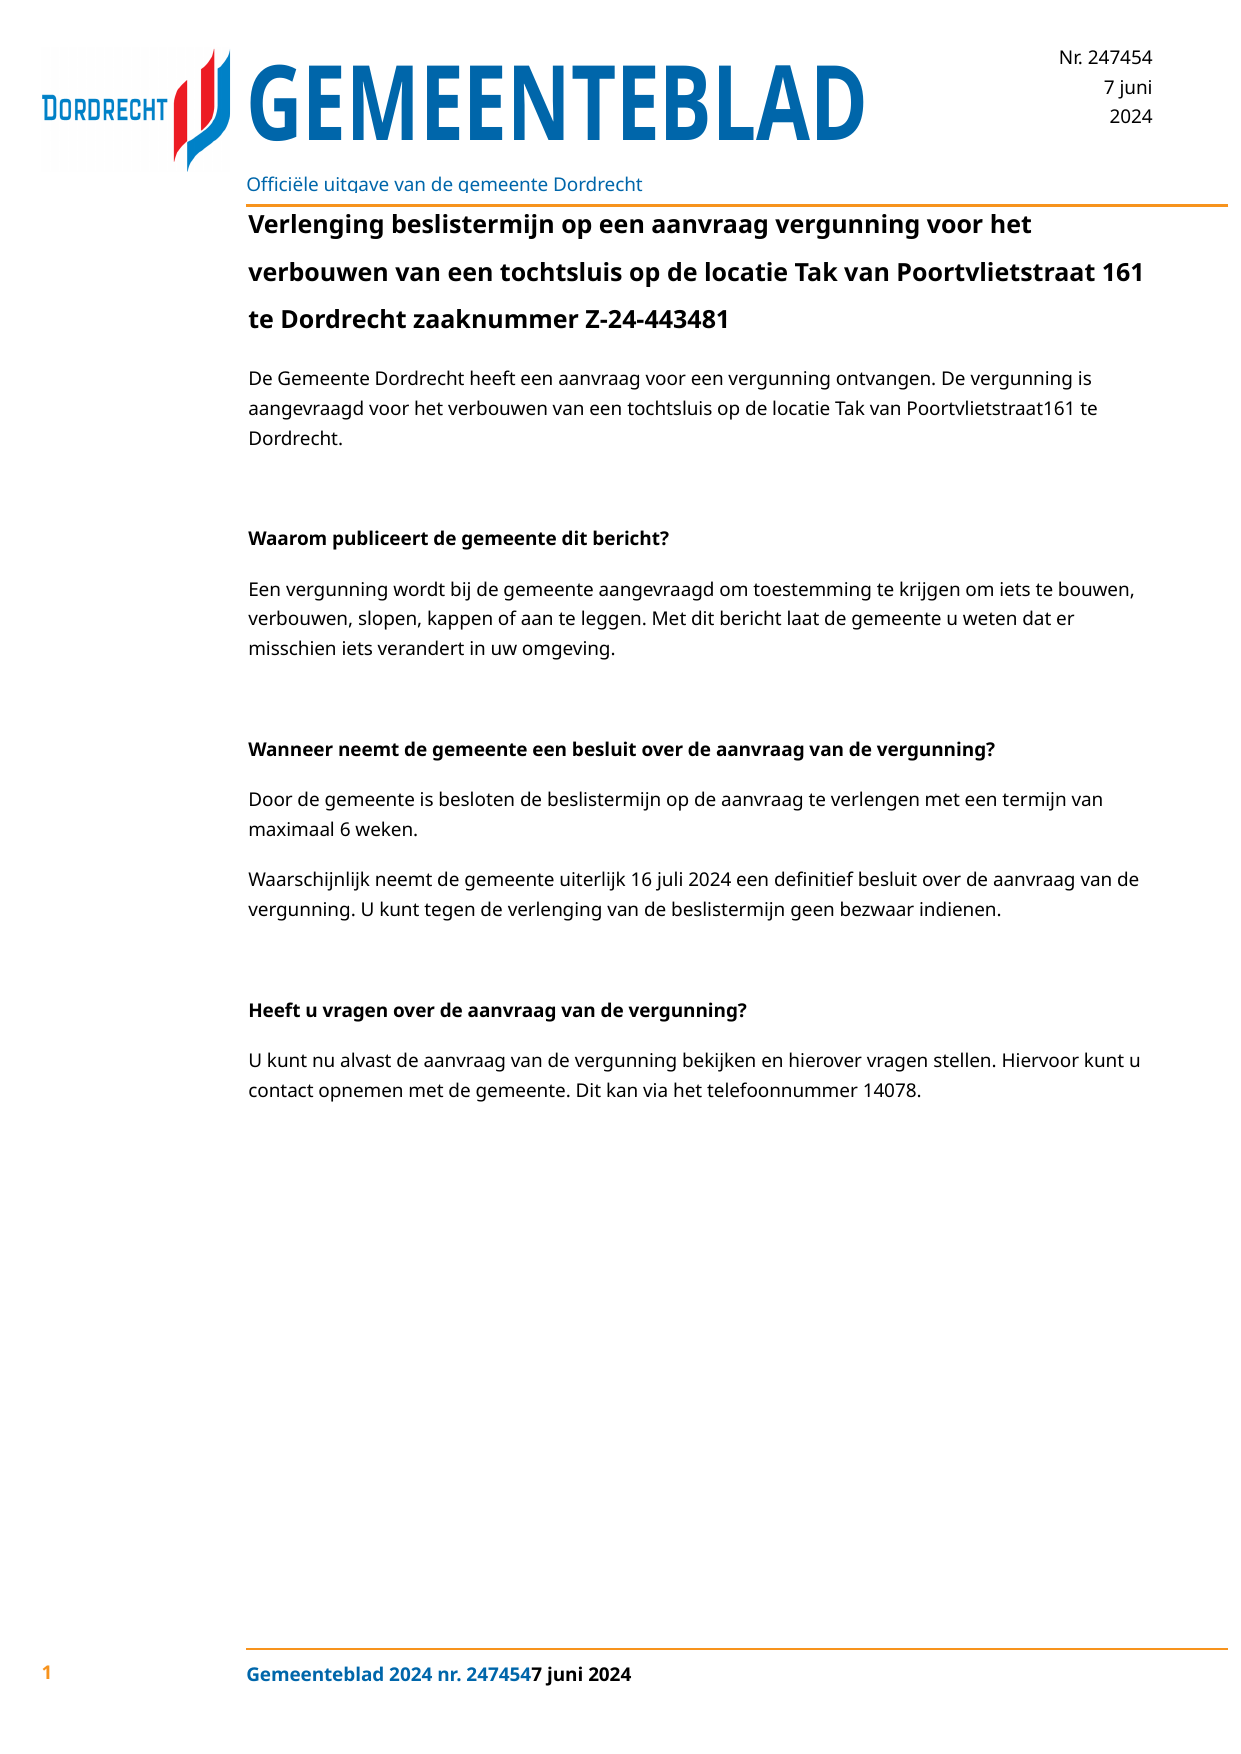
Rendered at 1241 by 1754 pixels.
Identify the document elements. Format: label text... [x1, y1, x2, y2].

text Verlenging beslistermijn op een aanvraag vergunning voor het verbouwen van een tochtsluis op de locatie Tak van Poortvlietstraat 161 te Dordrecht zaaknummer Z-24-443481 [248, 207, 1152, 336]
text Waarschijnlijk neemt de gemeente uiterlijk 16 juli 2024 een definitief besluit over de aanvraag van de vergunning. U kunt tegen de verlenging van de beslistermijn geen bezwaar indienen. [248, 866, 1152, 922]
text De Gemeente Dordrecht heeft een aanvraag voor een vergunning ontvangen. De vergunning is aangevraagd voor het verbouwen van een tochtsluis op de locatie Tak van Poortvlietstraat161 te Dordrecht. [248, 366, 1152, 450]
text Door de gemeente is besloten de beslistermijn op de aanvraag te verlengen met een termijn van maximaal 6 weken. [248, 786, 1152, 842]
text U kunt nu alvast de aanvraag van de vergunning bekijken en hierover vragen stellen. Hiervoor kunt u contact opnemen met de gemeente. Dit kan via het telefoonnummer 14078. [248, 1047, 1152, 1102]
text Wanneer neemt de gemeente een besluit over de aanvraag van de vergunning? [248, 736, 1152, 762]
text Waarom publiceert de gemeente dit bericht? [248, 526, 1152, 551]
text Een vergunning wordt bij de gemeente aangevraagd om toestemming te krijgen om iets te bouwen, verbouwen, slopen, kappen of aan te leggen. Met dit bericht laat de gemeente u weten dat er misschien iets verandert in uw omgeving. [248, 576, 1152, 661]
text Heeft u vragen over de aanvraag van de vergunning? [248, 997, 1152, 1022]
picture [41, 47, 231, 172]
